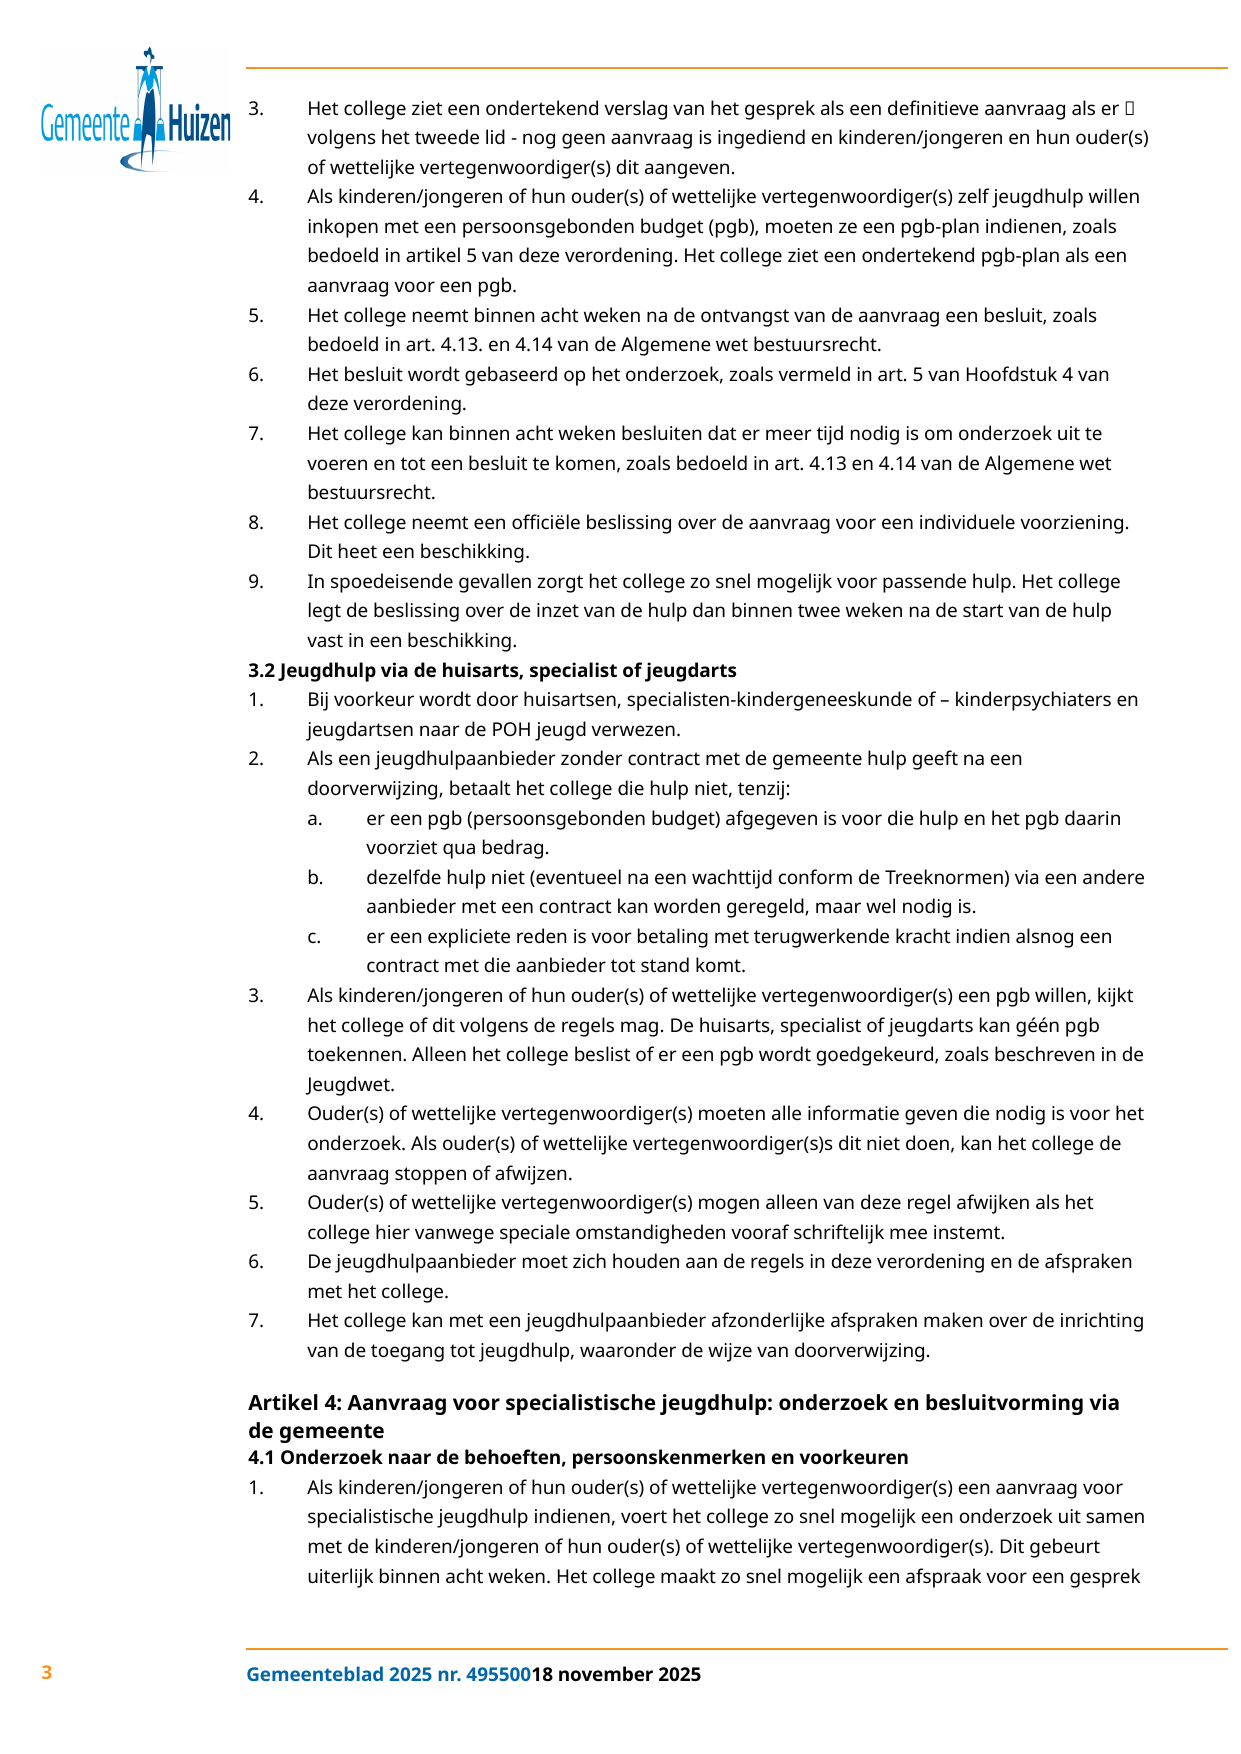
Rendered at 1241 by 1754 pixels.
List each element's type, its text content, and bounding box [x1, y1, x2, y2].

text 3.2 Jeugdhulp via de huisarts, specialist of jeugdarts [248, 657, 1152, 683]
list Het college ziet een ondertekend verslag van het gesprek als een definitieve aanvraag als er  volgens het tweede lid - nog geen aanvraag is ingediend en kinderen/jongeren en hun ouder(s) of wettelijke vertegenwoordiger(s) dit aangeven. [248, 95, 1152, 180]
list dezelfde hulp niet (eventueel na een wachttijd conform de Treeknormen) via een andere aanbieder met een contract kan worden geregeld, maar wel nodig is. [307, 864, 1152, 919]
list Als kinderen/jongeren of hun ouder(s) of wettelijke vertegenwoordiger(s) zelf jeugdhulp willen inkopen met een persoonsgebonden budget (pgb), moeten ze een pgb-plan indienen, zoals bedoeld in artikel 5 van deze verordening. Het college ziet een ondertekend pgb-plan als een aanvraag voor een pgb. [248, 183, 1152, 298]
picture [41, 47, 231, 172]
list Bij voorkeur wordt door huisartsen, specialisten-kindergeneeskunde of – kinderpsychiaters en jeugdartsen naar de POH jeugd verwezen. [248, 686, 1152, 742]
list Als kinderen/jongeren of hun ouder(s) of wettelijke vertegenwoordiger(s) een aanvraag voor specialistische jeugdhulp indienen, voert het college zo snel mogelijk een onderzoek uit samen met de kinderen/jongeren of hun ouder(s) of wettelijke vertegenwoordiger(s). Dit gebeurt uiterlijk binnen acht weken. Het college maakt zo snel mogelijk een afspraak voor een gesprek [248, 1474, 1152, 1589]
list Het college neemt binnen acht weken na de ontvangst van de aanvraag een besluit, zoals bedoeld in art. 4.13. en 4.14 van de Algemene wet bestuursrecht. [248, 302, 1152, 357]
list In spoedeisende gevallen zorgt het college zo snel mogelijk voor passende hulp. Het college legt de beslissing over de inzet van de hulp dan binnen twee weken na de start van de hulp vast in een beschikking. [248, 568, 1152, 653]
text Artikel 4: Aanvraag voor specialistische jeugdhulp: onderzoek en besluitvorming via de gemeente [248, 1388, 1152, 1444]
list Het besluit wordt gebaseerd op het onderzoek, zoals vermeld in art. 5 van Hoofdstuk 4 van deze verordening. [248, 361, 1152, 416]
list Ouder(s) of wettelijke vertegenwoordiger(s) mogen alleen van deze regel afwijken als het college hier vanwege speciale omstandigheden vooraf schriftelijk mee instemt. [248, 1189, 1152, 1245]
list Als kinderen/jongeren of hun ouder(s) of wettelijke vertegenwoordiger(s) een pgb willen, kijkt het college of dit volgens de regels mag. De huisarts, specialist of jeugdarts kan géén pgb toekennen. Alleen het college beslist of er een pgb wordt goedgekeurd, zoals beschreven in de Jeugdwet. [248, 982, 1152, 1097]
list De jeugdhulpaanbieder moet zich houden aan de regels in deze verordening en de afspraken met het college. [248, 1248, 1152, 1304]
list Het college neemt een officiële beslissing over de aanvraag voor een individuele voorziening. Dit heet een beschikking. [248, 509, 1152, 564]
list er een pgb (persoonsgebonden budget) afgegeven is voor die hulp en het pgb daarin voorziet qua bedrag. [307, 805, 1152, 860]
list er een expliciete reden is voor betaling met terugwerkende kracht indien alsnog een contract met die aanbieder tot stand komt. [307, 923, 1152, 978]
text 4.1 Onderzoek naar de behoeften, persoonskenmerken en voorkeuren [248, 1444, 1152, 1470]
list Ouder(s) of wettelijke vertegenwoordiger(s) moeten alle informatie geven die nodig is voor het onderzoek. Als ouder(s) of wettelijke vertegenwoordiger(s)s dit niet doen, kan het college de aanvraag stoppen of afwijzen. [248, 1101, 1152, 1186]
list Als een jeugdhulpaanbieder zonder contract met de gemeente hulp geeft na een doorverwijzing, betaalt het college die hulp niet, tenzij: [248, 746, 1152, 801]
list Het college kan binnen acht weken besluiten dat er meer tijd nodig is om onderzoek uit te voeren en tot een besluit te komen, zoals bedoeld in art. 4.13 en 4.14 van de Algemene wet bestuursrecht. [248, 420, 1152, 505]
list Het college kan met een jeugdhulpaanbieder afzonderlijke afspraken maken over de inrichting van de toegang tot jeugdhulp, waaronder de wijze van doorverwijzing. [248, 1308, 1152, 1363]
